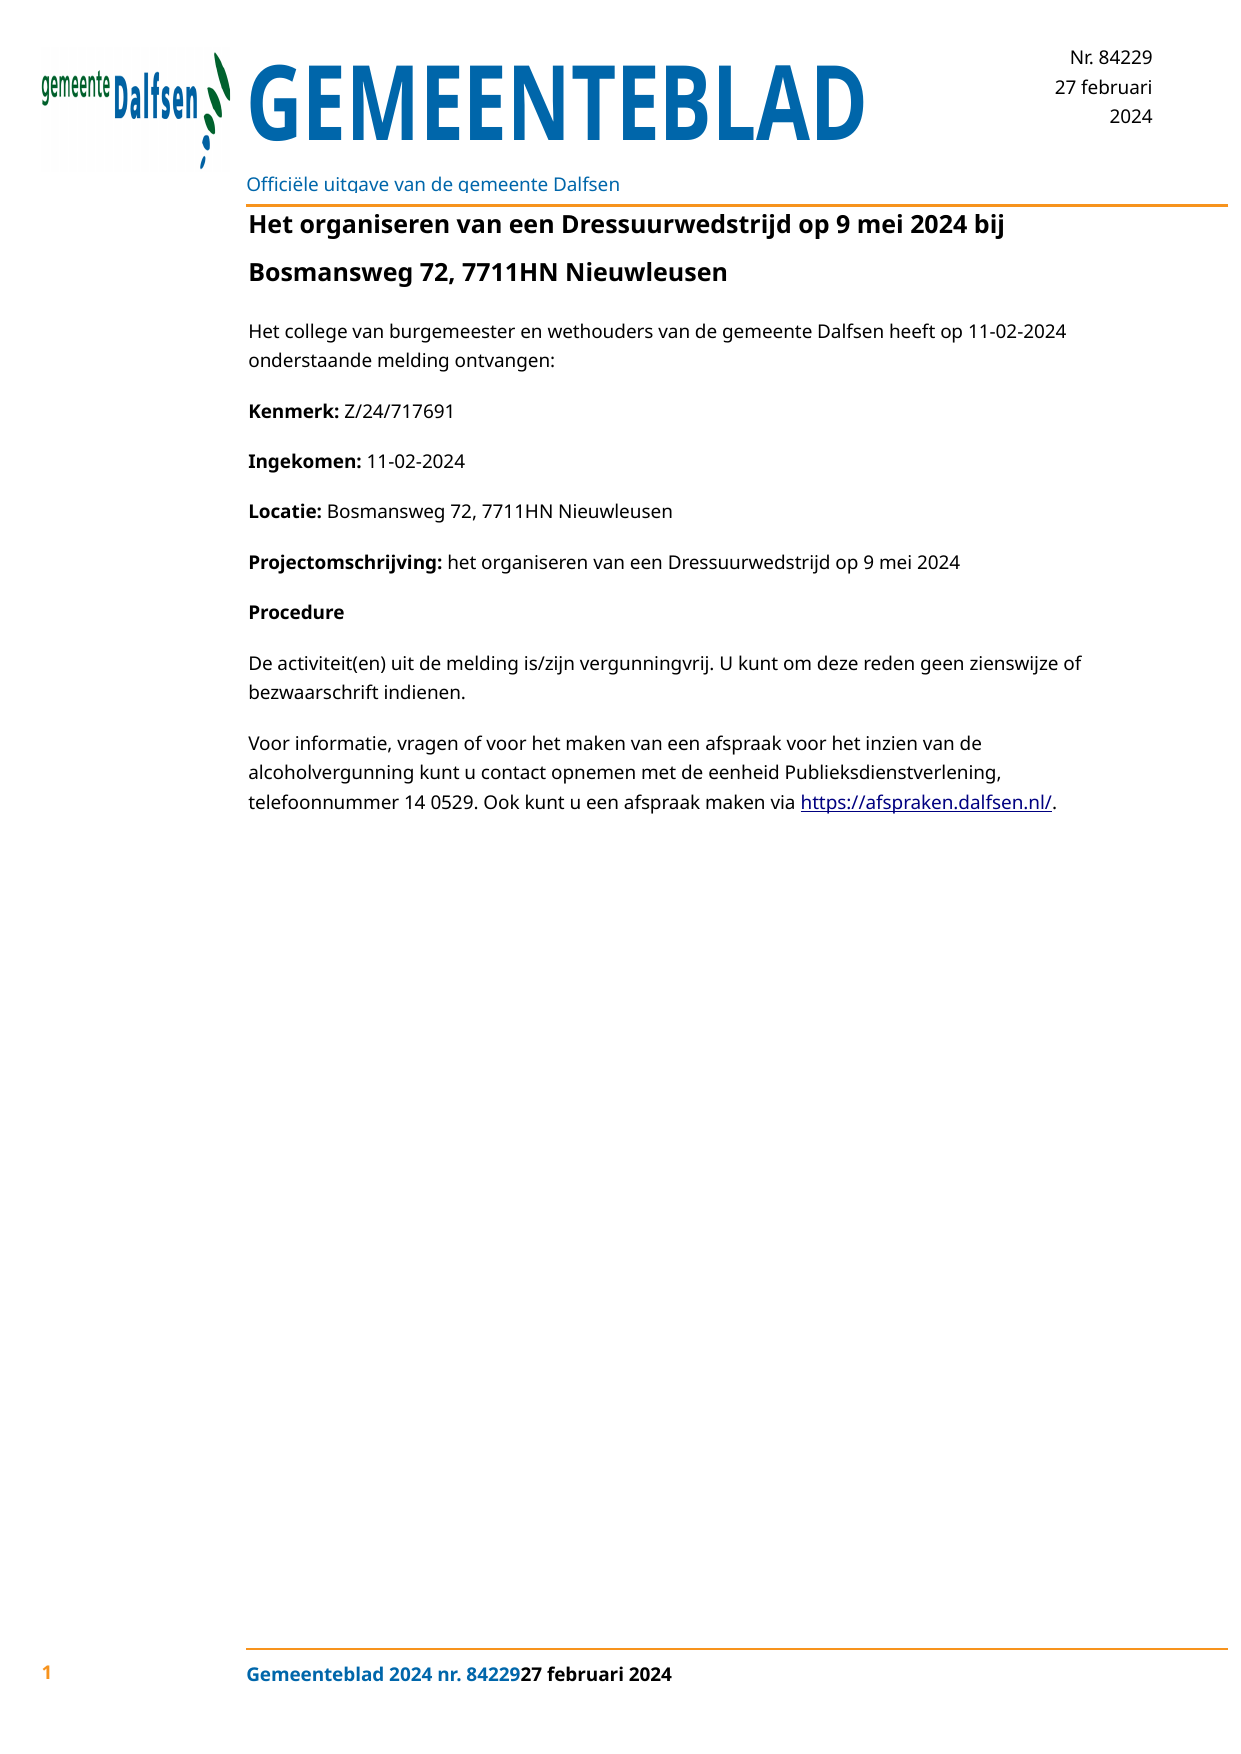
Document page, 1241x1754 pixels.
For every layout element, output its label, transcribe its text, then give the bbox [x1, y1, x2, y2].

text De activiteit(en) uit de melding is/zijn vergunningvrij. U kunt om deze reden geen zienswijze of bezwaarschrift indienen. [248, 650, 1152, 705]
text Ingekomen: 11-02-2024 [248, 448, 1152, 474]
text Voor informatie, vragen of voor het maken van een afspraak voor het inzien van de alcoholvergunning kunt u contact opnemen met de eenheid Publieksdienstverlening, telefoonnummer 14 0529. Ook kunt u een afspraak maken via https://afspraken.dalfsen.nl/. [248, 730, 1152, 815]
picture [41, 47, 231, 172]
text Projectomschrijving: het organiseren van een Dressuurwedstrijd op 9 mei 2024 [248, 549, 1152, 575]
text Procedure [248, 599, 1152, 625]
text Het college van burgemeester en wethouders van de gemeente Dalfsen heeft op 11-02-2024 onderstaande melding ontvangen: [248, 318, 1152, 373]
text Locatie: Bosmansweg 72, 7711HN Nieuwleusen [248, 499, 1152, 524]
text Kenmerk: Z/24/717691 [248, 398, 1152, 424]
text Het organiseren van een Dressuurwedstrijd op 9 mei 2024 bij Bosmansweg 72, 7711HN Nieuwleusen [248, 207, 1152, 288]
